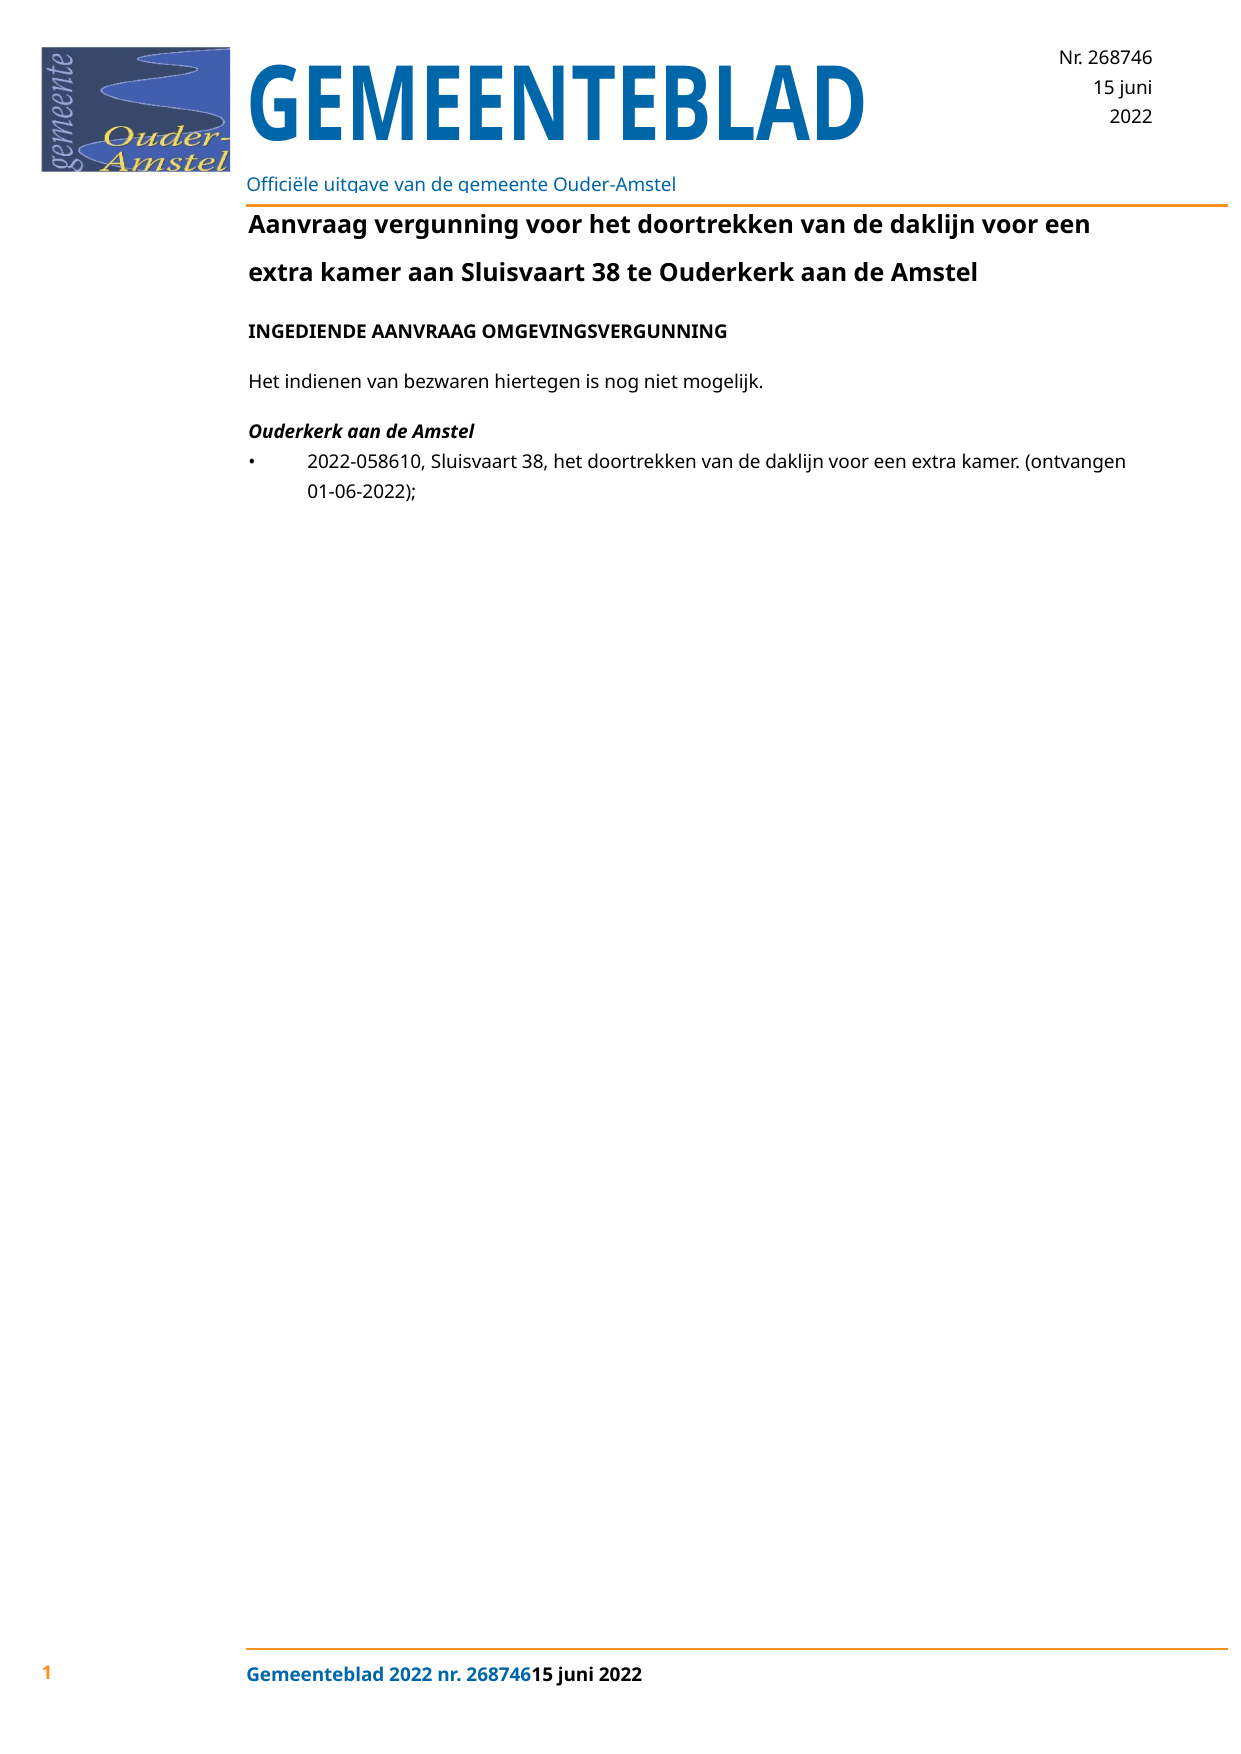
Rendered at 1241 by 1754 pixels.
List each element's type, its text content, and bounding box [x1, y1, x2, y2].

text Ouderkerk aan de Amstel [248, 419, 1152, 444]
text Het indienen van bezwaren hiertegen is nog niet mogelijk. [248, 368, 1152, 394]
list 2022-058610, Sluisvaart 38, het doortrekken van de daklijn voor een extra kamer. (ontvangen 01-06-2022); [248, 448, 1152, 504]
text INGEDIENDE AANVRAAG OMGEVINGSVERGUNNING [248, 318, 1152, 344]
text Aanvraag vergunning voor het doortrekken van de daklijn voor een extra kamer aan Sluisvaart 38 te Ouderkerk aan de Amstel [248, 207, 1152, 288]
picture [41, 47, 231, 172]
